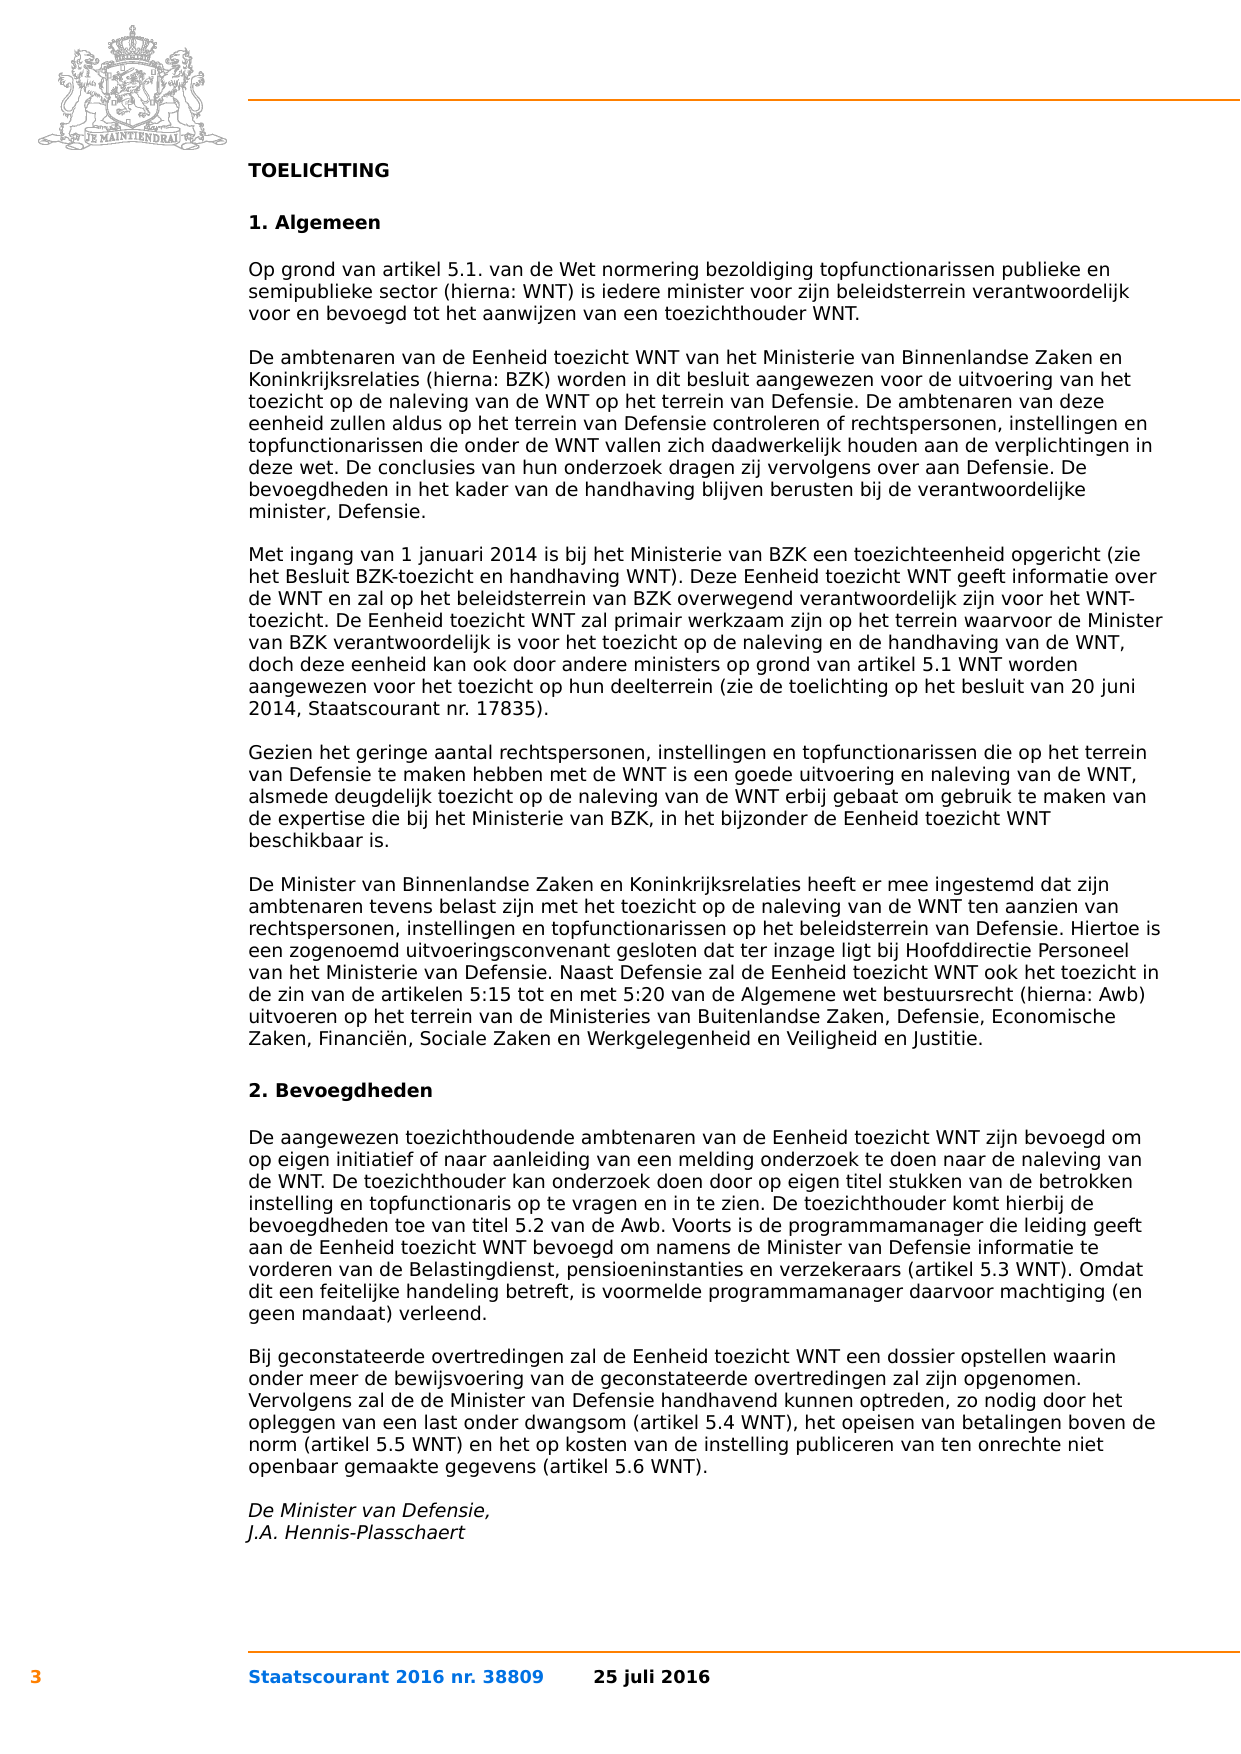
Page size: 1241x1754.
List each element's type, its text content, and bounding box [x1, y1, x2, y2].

text Bij geconstateerde overtredingen zal de Eenheid toezicht WNT een dossier opstellen waarin onder meer de bewijsvoering van de geconstateerde overtredingen zal zijn opgenomen. Vervolgens zal de de Minister van Defensie handhavend kunnen optreden, zo nodig door het opleggen van een last onder dwangsom (artikel 5.4 WNT), het opeisen van betalingen boven de norm (artikel 5.5 WNT) en het op kosten van de instelling publiceren van ten onrechte niet openbaar gemaakte gegevens (artikel 5.6 WNT). [248, 1346, 1163, 1478]
text Gezien het geringe aantal rechtspersonen, instellingen en topfunctionarissen die op het terrein van Defensie te maken hebben met de WNT is een goede uitvoering en naleving van de WNT, alsmede deugdelijk toezicht op de naleving van de WNT erbij gebaat om gebruik te maken van de expertise die bij het Ministerie van BZK, in het bijzonder de Eenheid toezicht WNT beschikbaar is. [248, 742, 1163, 852]
text De Minister van Defensie, J.A. Hennis-Plasschaert [248, 1500, 1163, 1544]
text De aangewezen toezichthoudende ambtenaren van de Eenheid toezicht WNT zijn bevoegd om op eigen initiatief of naar aanleiding van een melding onderzoek te doen naar de naleving van de WNT. De toezichthouder kan onderzoek doen door op eigen titel stukken van de betrokken instelling en topfunctionaris op te vragen en in te zien. De toezichthouder komt hierbij de bevoegdheden toe van titel 5.2 van de Awb. Voorts is de programmamanager die leiding geeft aan de Eenheid toezicht WNT bevoegd om namens de Minister van Defensie informatie te vorderen van de Belastingdienst, pensioeninstanties en verzekeraars (artikel 5.3 WNT). Omdat dit een feitelijke handeling betreft, is voormelde programmamanager daarvoor machtiging (en geen mandaat) verleend. [248, 1127, 1163, 1324]
subtitle 2. Bevoegdheden [248, 1080, 1163, 1102]
text Op grond van artikel 5.1. van de Wet normering bezoldiging topfunctionarissen publieke en semipublieke sector (hierna: WNT) is iedere minister voor zijn beleidsterrein verantwoordelijk voor en bevoegd tot het aanwijzen van een toezichthouder WNT. [248, 259, 1163, 325]
subtitle 1. Algemeen [248, 212, 1163, 234]
text Met ingang van 1 januari 2014 is bij het Ministerie van BZK een toezichteenheid opgericht (zie het Besluit BZK-toezicht en handhaving WNT). Deze Eenheid toezicht WNT geeft informatie over de WNT en zal op het beleidsterrein van BZK overwegend verantwoordelijk zijn voor het WNT-toezicht. De Eenheid toezicht WNT zal primair werkzaam zijn op het terrein waarvoor de Minister van BZK verantwoordelijk is voor het toezicht op de naleving en de handhaving van de WNT, doch deze eenheid kan ook door andere ministers op grond van artikel 5.1 WNT worden aangewezen voor het toezicht op hun deelterrein (zie de toelichting op het besluit van 20 juni 2014, Staatscourant nr. 17835). [248, 544, 1163, 720]
text De ambtenaren van de Eenheid toezicht WNT van het Ministerie van Binnenlandse Zaken en Koninkrijksrelaties (hierna: BZK) worden in dit besluit aangewezen voor de uitvoering van het toezicht op de naleving van de WNT op het terrein van Defensie. De ambtenaren van deze eenheid zullen aldus op het terrein van Defensie controleren of rechtspersonen, instellingen en topfunctionarissen die onder de WNT vallen zich daadwerkelijk houden aan de verplichtingen in deze wet. De conclusies van hun onderzoek dragen zij vervolgens over aan Defensie. De bevoegdheden in het kader van de handhaving blijven berusten bij de verantwoordelijke minister, Defensie. [248, 347, 1163, 522]
subtitle TOELICHTING [248, 160, 1163, 182]
picture [38, 25, 227, 150]
text De Minister van Binnenlandse Zaken en Koninkrijksrelaties heeft er mee ingestemd dat zijn ambtenaren tevens belast zijn met het toezicht op de naleving van de WNT ten aanzien van rechtspersonen, instellingen en topfunctionarissen op het beleidsterrein van Defensie. Hiertoe is een zogenoemd uitvoeringsconvenant gesloten dat ter inzage ligt bij Hoofddirectie Personeel van het Ministerie van Defensie. Naast Defensie zal de Eenheid toezicht WNT ook het toezicht in de zin van de artikelen 5:15 tot en met 5:20 van de Algemene wet bestuursrecht (hierna: Awb) uitvoeren op het terrein van de Ministeries van Buitenlandse Zaken, Defensie, Economische Zaken, Financiën, Sociale Zaken en Werkgelegenheid en Veiligheid en Justitie. [248, 874, 1163, 1050]
